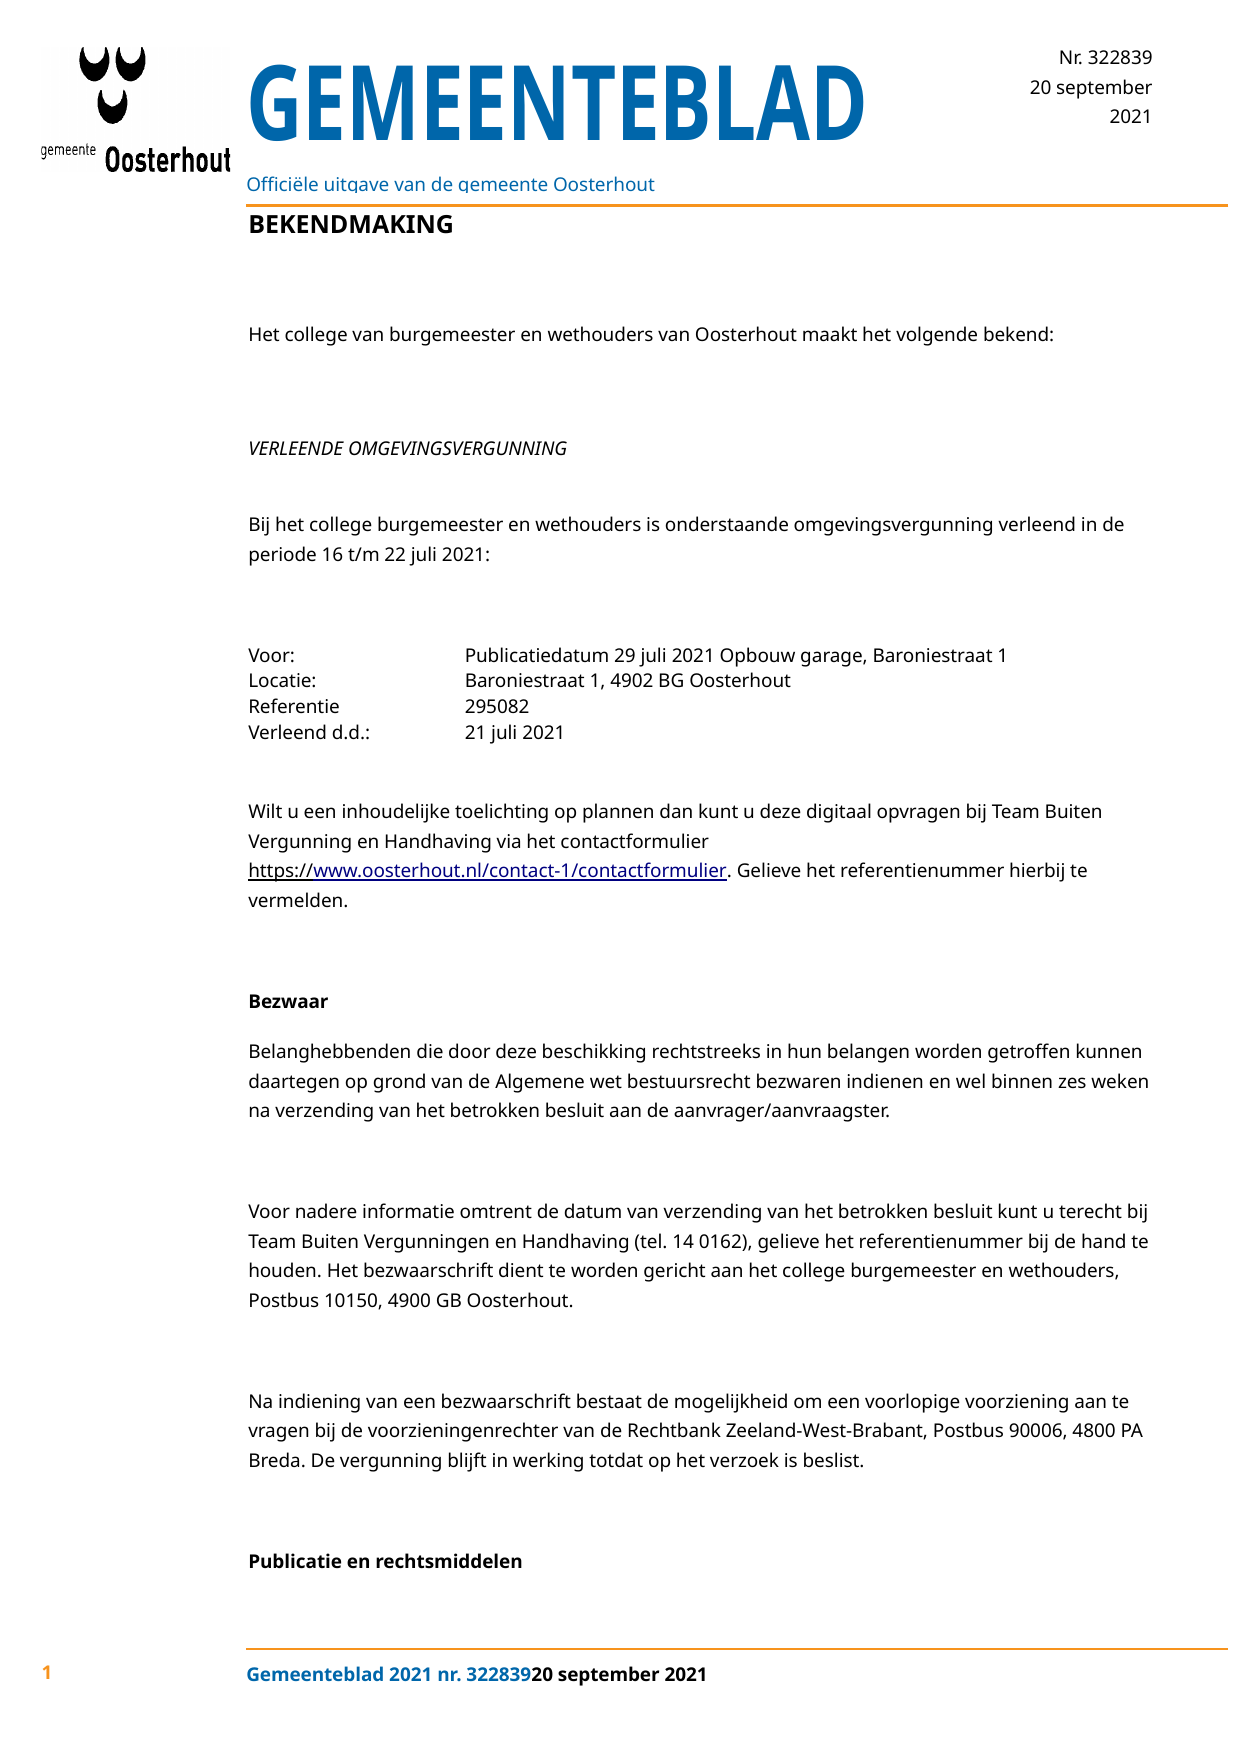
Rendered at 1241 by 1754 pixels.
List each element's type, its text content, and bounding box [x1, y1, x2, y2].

table_cell 295082 [465, 693, 1152, 719]
text Bij het college burgemeester en wethouders is onderstaande omgevingsvergunning verleend in de periode 16 t/m 22 juli 2021: [248, 511, 1152, 567]
table_header Voor: [248, 642, 464, 667]
text Belanghebbenden die door deze beschikking rechtstreeks in hun belangen worden getroffen kunnen daartegen op grond van de Algemene wet bestuursrecht bezwaren indienen en wel binnen zes weken na verzending van het betrokken besluit aan de aanvrager/aanvraagster. [248, 1038, 1152, 1123]
text Het college van burgemeester en wethouders van Oosterhout maakt het volgende bekend: [248, 321, 1152, 346]
table_header Publicatiedatum 29 juli 2021 Opbouw garage, Baroniestraat 1 [465, 642, 1152, 667]
text Publicatie en rechtsmiddelen [248, 1548, 1152, 1574]
text Na indiening van een bezwaarschrift bestaat de mogelijkheid om een voorlopige voorziening aan te vragen bij de voorzieningenrechter van de Rechtbank Zeeland-West-Brabant, Postbus 90006, 4800 PA Breda. De vergunning blijft in werking totdat op het verzoek is beslist. [248, 1388, 1152, 1473]
text Voor nadere informatie omtrent de datum van verzending van het betrokken besluit kunt u terecht bij Team Buiten Vergunningen en Handhaving (tel. 14 0162), gelieve het referentienummer bij de hand te houden. Het bezwaarschrift dient te worden gericht aan het college burgemeester en wethouders, Postbus 10150, 4900 GB Oosterhout. [248, 1198, 1152, 1313]
table_cell Referentie [248, 693, 464, 719]
table_cell Baroniestraat 1, 4902 BG Oosterhout [465, 668, 1152, 693]
table_cell 21 juli 2021 [465, 719, 1152, 745]
table_cell Locatie: [248, 668, 464, 693]
text Bezwaar [248, 988, 1152, 1014]
text VERLEENDE OMGEVINGSVERGUNNING [248, 435, 1152, 461]
table_cell Verleend d.d.: [248, 719, 464, 745]
picture [41, 47, 231, 172]
text BEKENDMAKING [248, 207, 1152, 241]
text Wilt u een inhoudelijke toelichting op plannen dan kunt u deze digitaal opvragen bij Team Buiten Vergunning en Handhaving via het contactformulier https://www.oosterhout.nl/contact-1/contactformulier. Gelieve het referentienummer hierbij te vermelden. [248, 798, 1152, 913]
